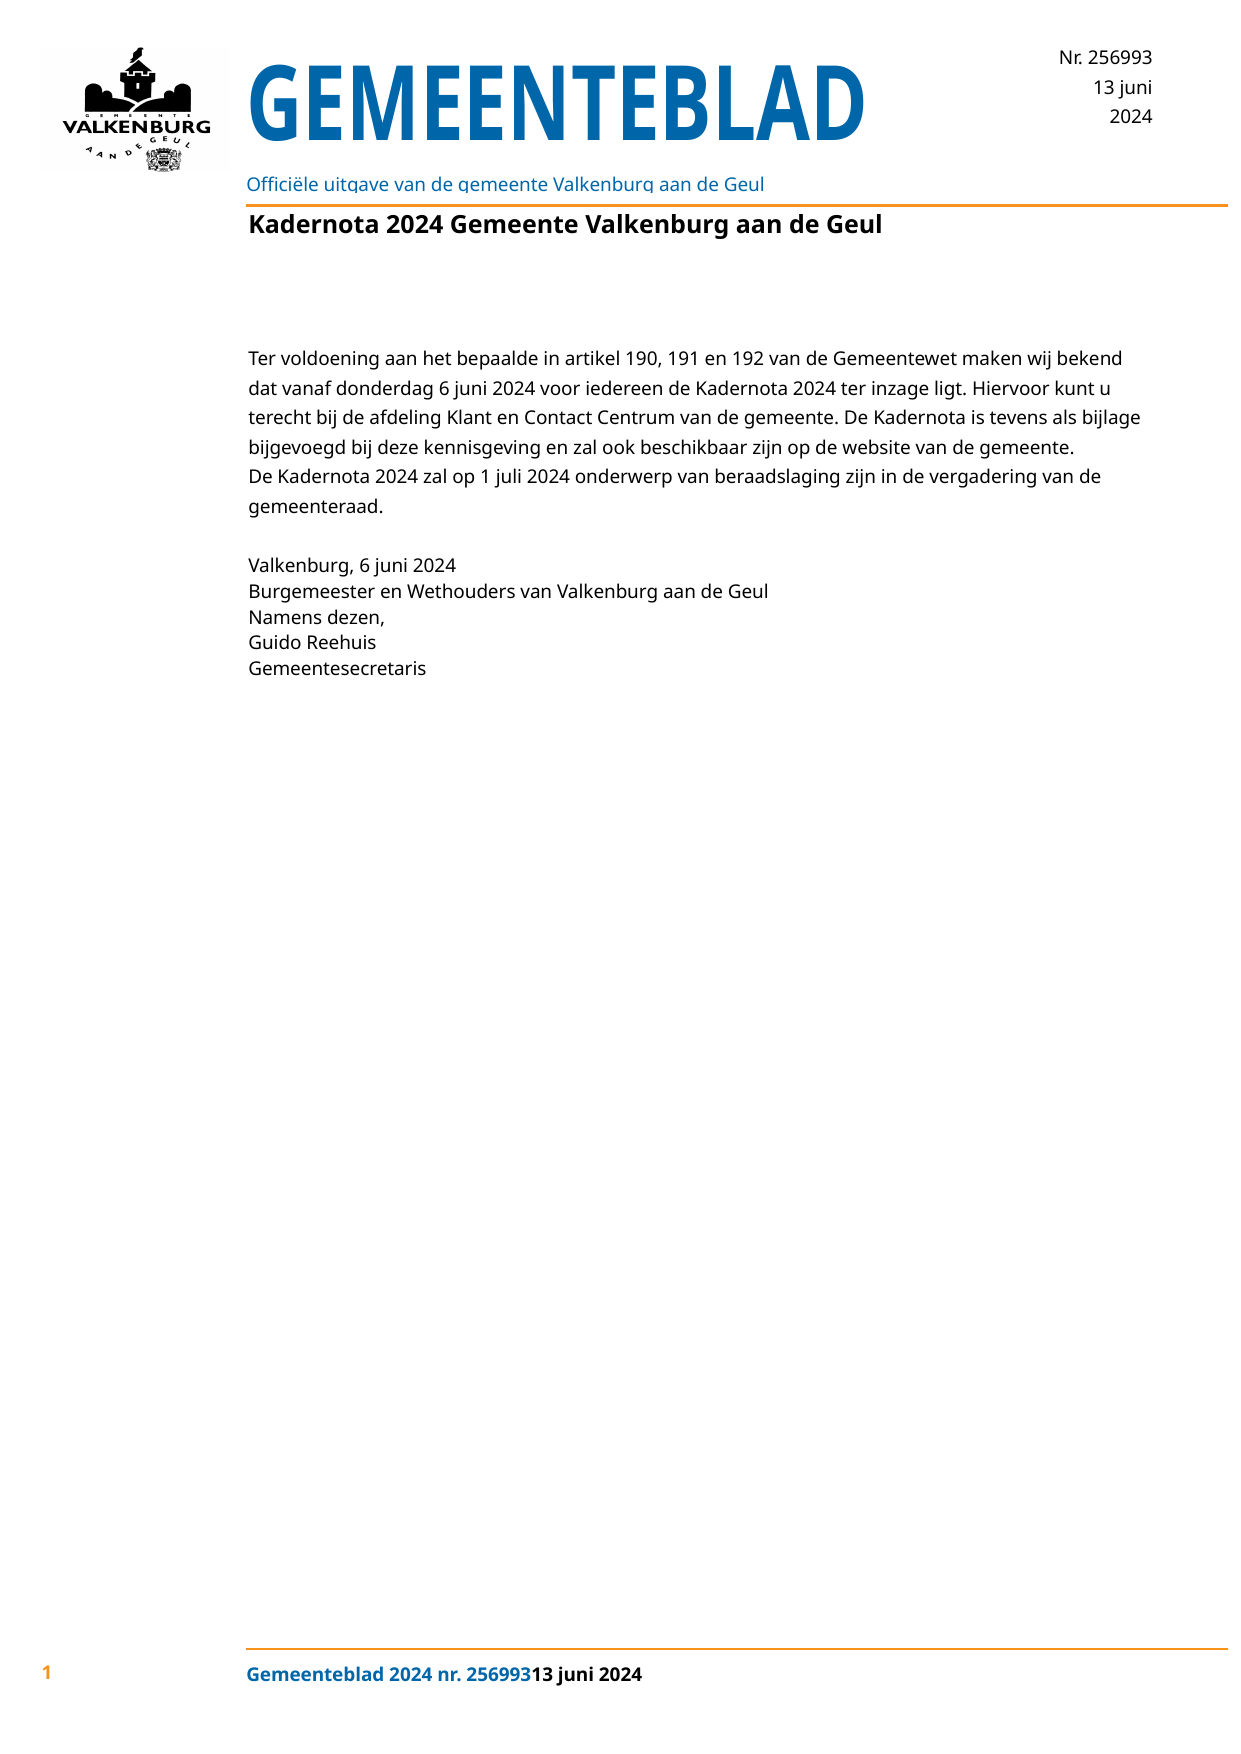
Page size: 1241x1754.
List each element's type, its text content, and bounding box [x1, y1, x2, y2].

text Kadernota 2024 Gemeente Valkenburg aan de Geul [248, 207, 1152, 241]
text De Kadernota 2024 zal op 1 juli 2024 onderwerp van beraadslaging zijn in de vergadering van de gemeenteraad. [248, 464, 1152, 519]
text Namens dezen, [248, 604, 1152, 629]
text Ter voldoening aan het bepaalde in artikel 190, 191 en 192 van de Gemeentewet maken wij bekend dat vanaf donderdag 6 juni 2024 voor iedereen de Kadernota 2024 ter inzage ligt. Hiervoor kunt u terecht bij de afdeling Klant en Contact Centrum van de gemeente. De Kadernota is tevens als bijlage bijgevoegd bij deze kennisgeving en zal ook beschikbaar zijn op de website van de gemeente. [248, 345, 1152, 460]
text Gemeentesecretaris [248, 655, 1152, 681]
text Guido Reehuis [248, 629, 1152, 655]
picture [41, 47, 231, 172]
text Burgemeester en Wethouders van Valkenburg aan de Geul [248, 578, 1152, 604]
text Valkenburg, 6 juni 2024 [248, 552, 1152, 578]
